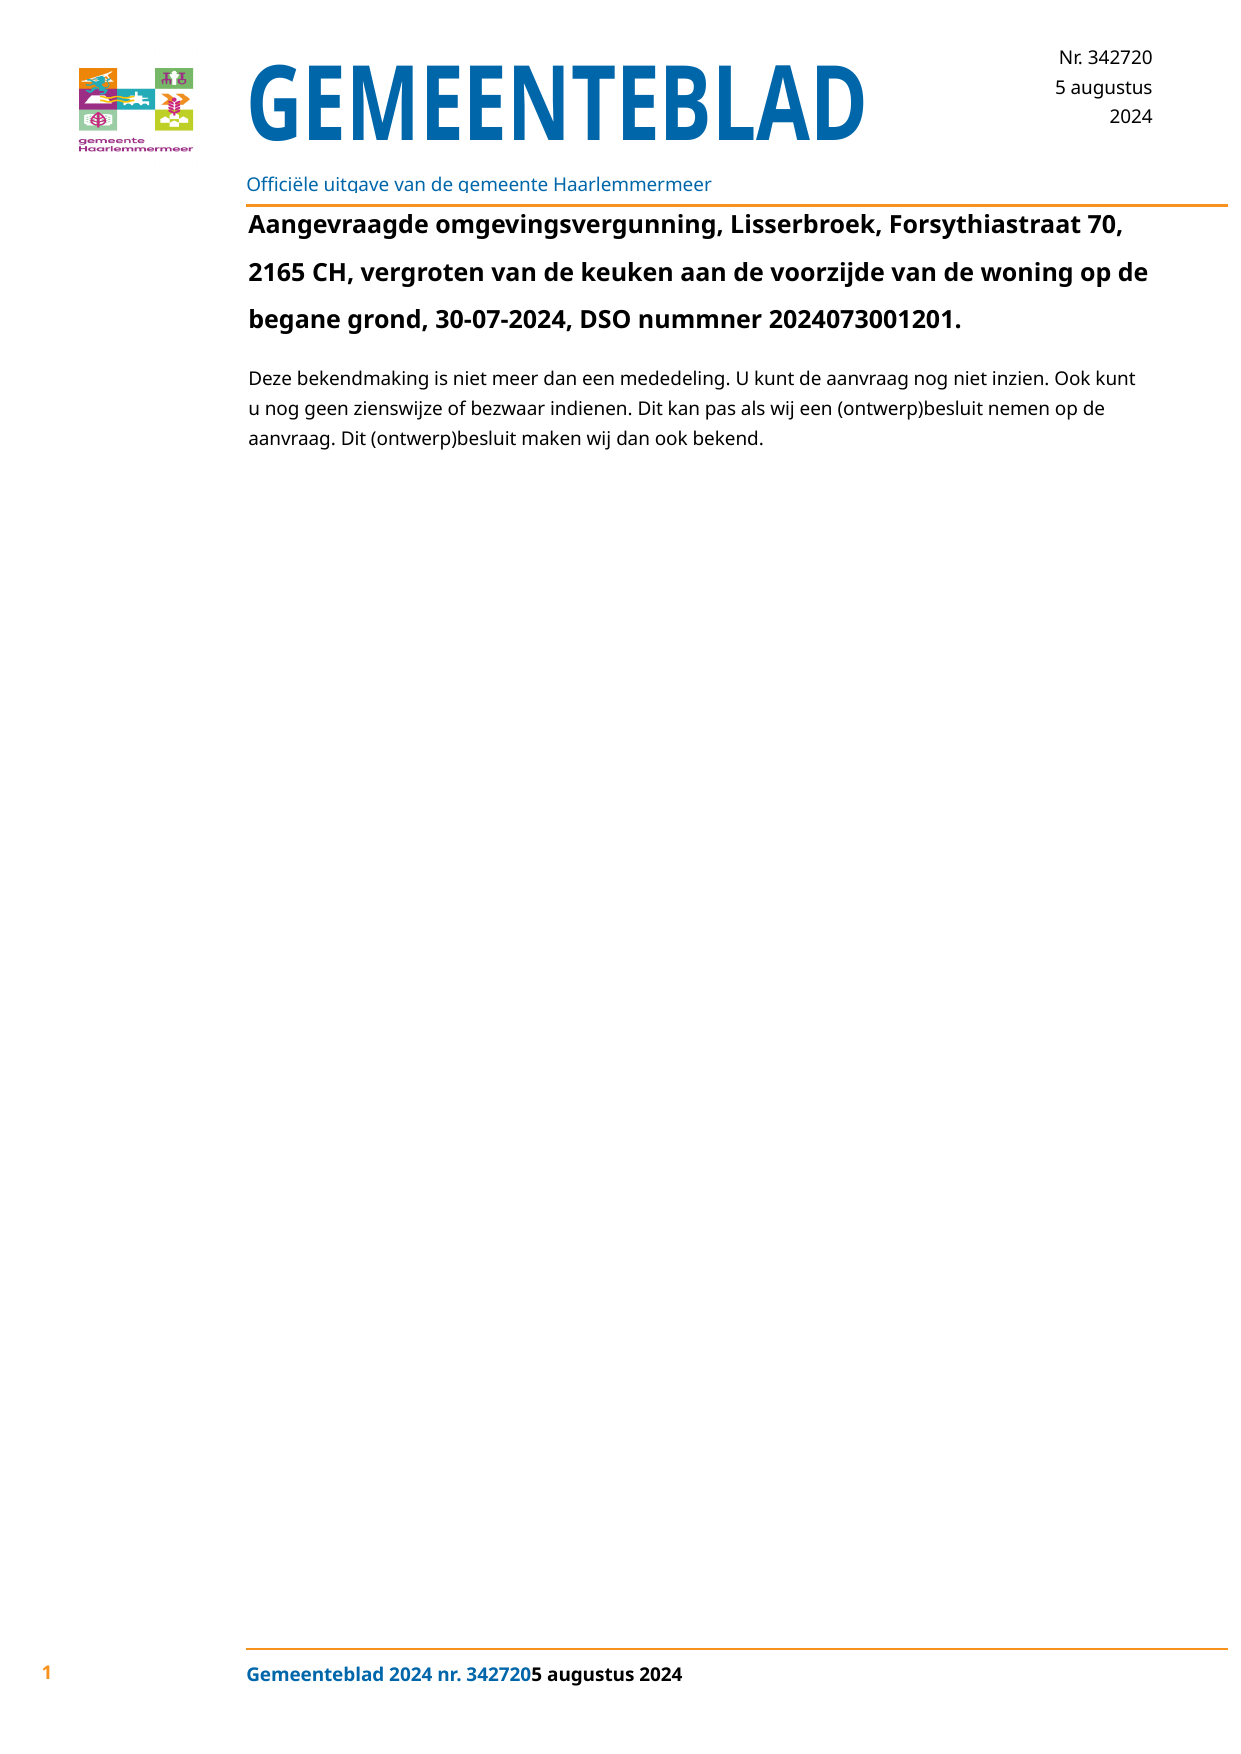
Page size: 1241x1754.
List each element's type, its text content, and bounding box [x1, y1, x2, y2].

text Aangevraagde omgevingsvergunning, Lisserbroek, Forsythiastraat 70, 2165 CH, vergroten van de keuken aan de voorzijde van de woning op de begane grond, 30-07-2024, DSO nummner 2024073001201. [248, 207, 1152, 336]
picture [41, 47, 231, 172]
text Deze bekendmaking is niet meer dan een mededeling. U kunt de aanvraag nog niet inzien. Ook kunt u nog geen zienswijze of bezwaar indienen. Dit kan pas als wij een (ontwerp)besluit nemen op de aanvraag. Dit (ontwerp)besluit maken wij dan ook bekend. [248, 366, 1152, 450]
